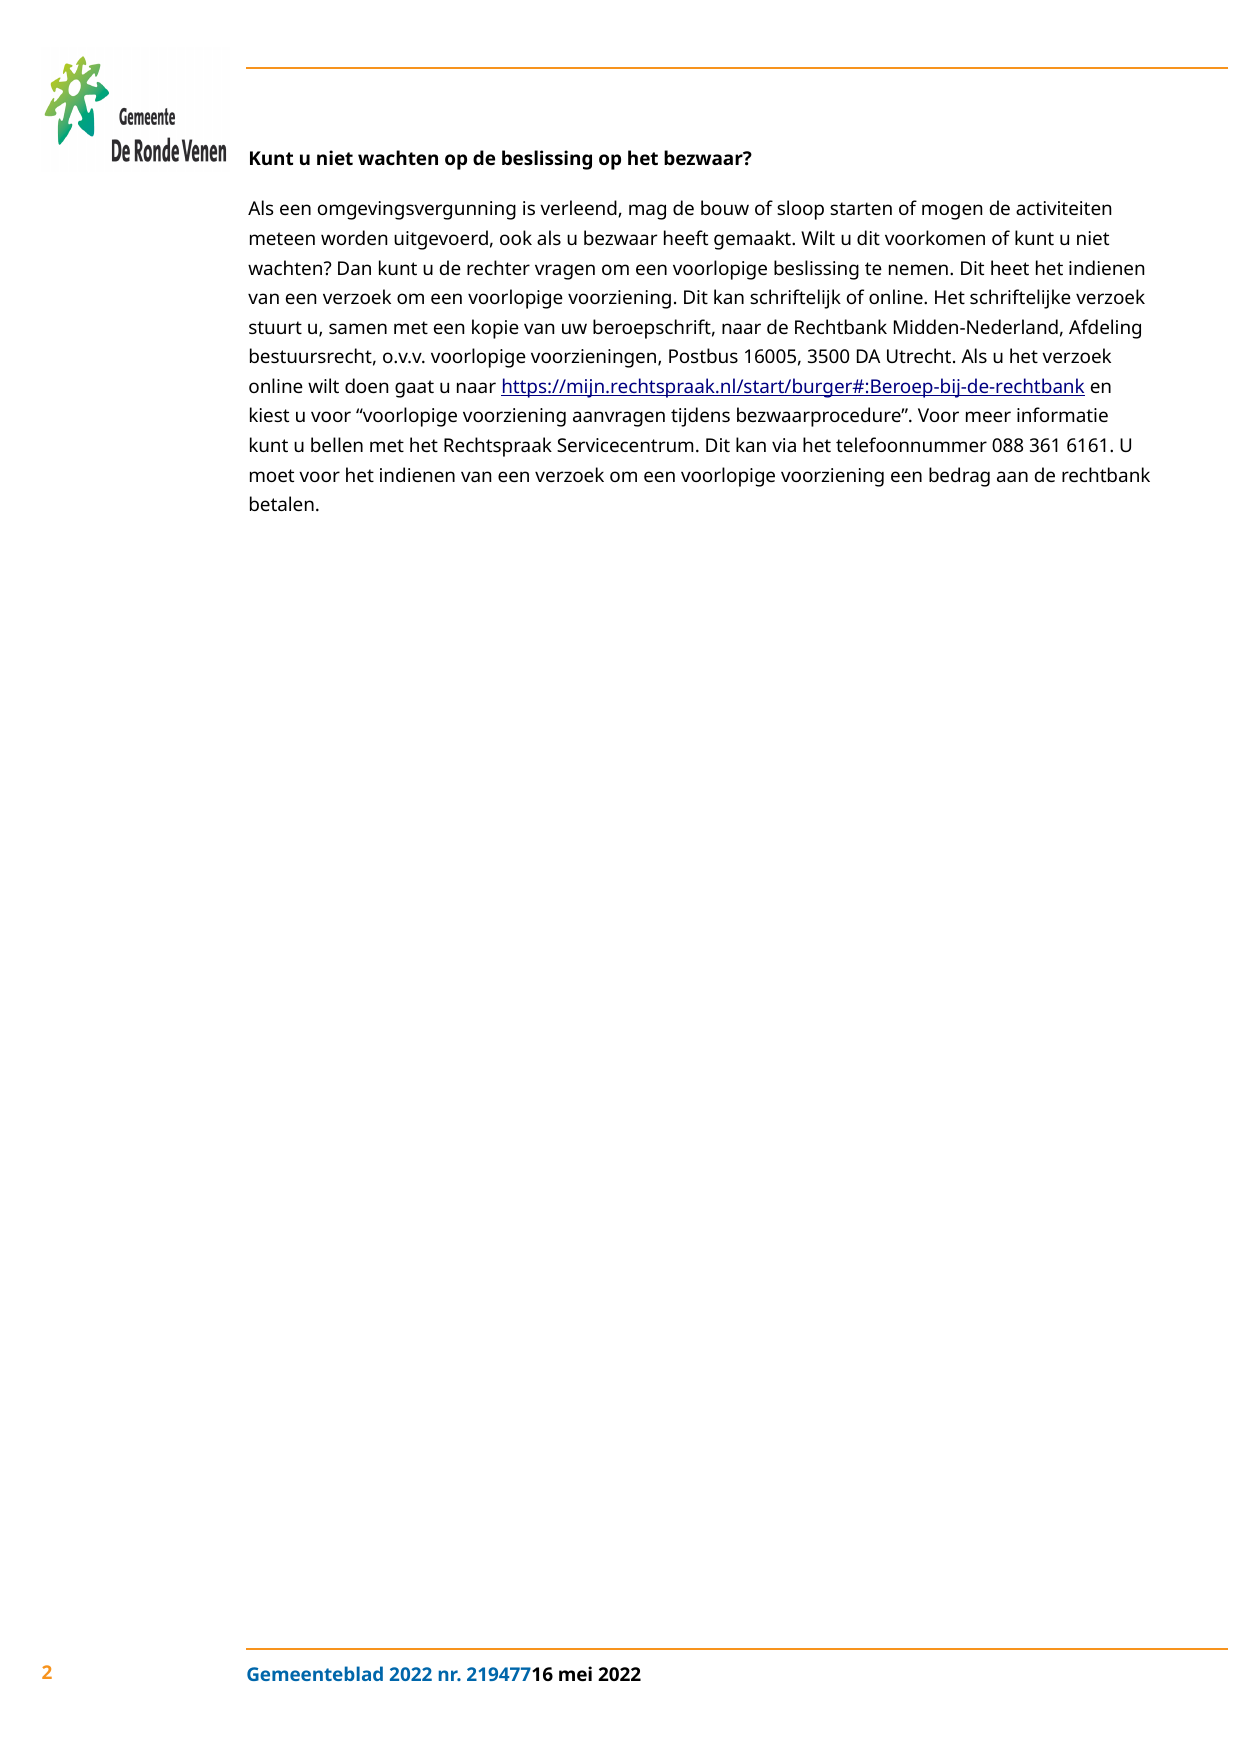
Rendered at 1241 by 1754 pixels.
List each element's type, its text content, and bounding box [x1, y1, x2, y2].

text Als een omgevingsvergunning is verleend, mag de bouw of sloop starten of mogen de activiteiten meteen worden uitgevoerd, ook als u bezwaar heeft gemaakt. Wilt u dit voorkomen of kunt u niet wachten? Dan kunt u de rechter vragen om een voorlopige beslissing te nemen. Dit heet het indienen van een verzoek om een voorlopige voorziening. Dit kan schriftelijk of online. Het schriftelijke verzoek stuurt u, samen met een kopie van uw beroepschrift, naar de Rechtbank Midden-Nederland, Afdeling bestuursrecht, o.v.v. voorlopige voorzieningen, Postbus 16005, 3500 DA Utrecht. Als u het verzoek online wilt doen gaat u naar https://mijn.rechtspraak.nl/start/burger#:Beroep-bij-de-rechtbank en kiest u voor “voorlopige voorziening aanvragen tijdens bezwaarprocedure”. Voor meer informatie kunt u bellen met het Rechtspraak Servicecentrum. Dit kan via het telefoonnummer 088 361 6161. U moet voor het indienen van een verzoek om een voorlopige voorziening een bedrag aan de rechtbank betalen. [248, 196, 1152, 517]
text Kunt u niet wachten op de beslissing op het bezwaar? [248, 145, 1152, 171]
picture [41, 47, 231, 172]
